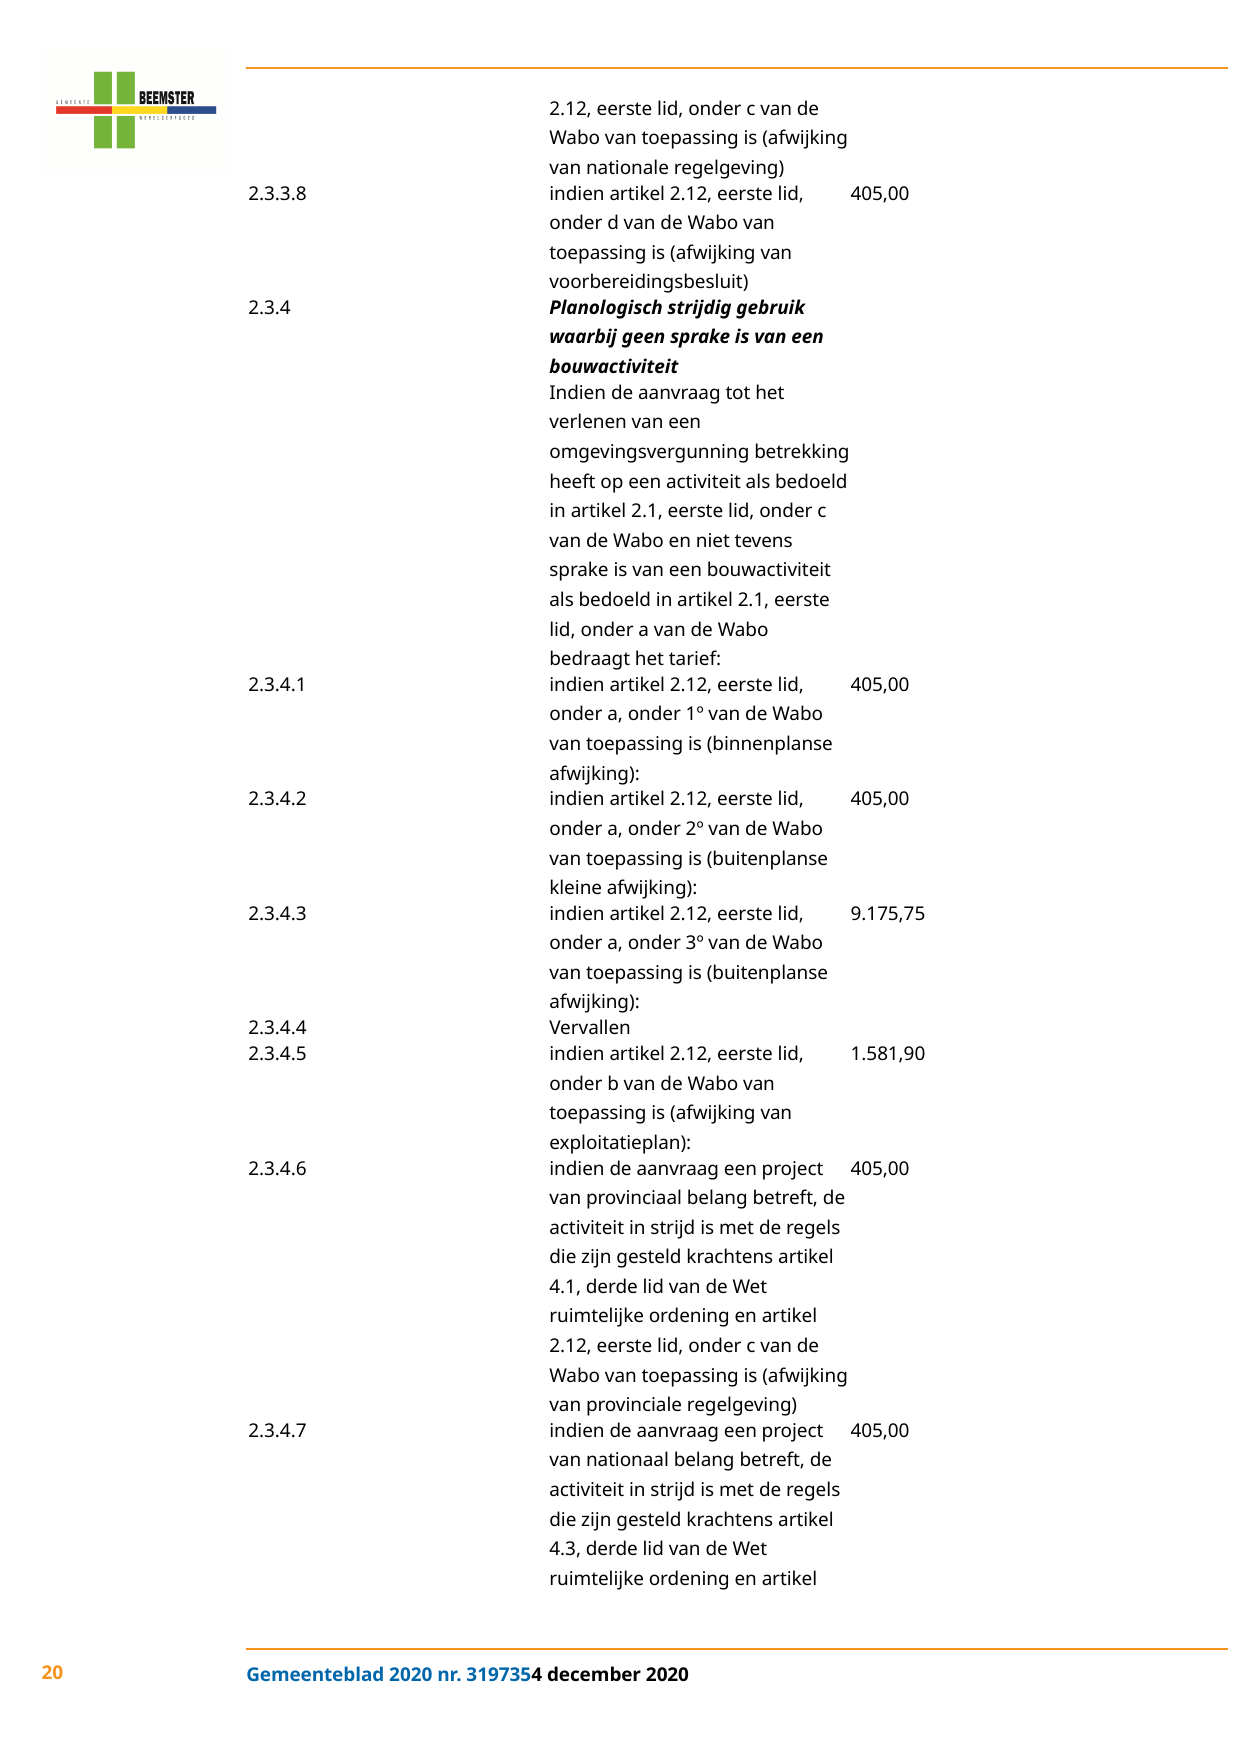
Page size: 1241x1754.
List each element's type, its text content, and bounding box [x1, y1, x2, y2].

table_cell [248, 379, 549, 671]
table_cell indien de aanvraag een project van provinciaal belang betreft, de activiteit in strijd is met de regels die zijn gesteld krachtens artikel 4.1, derde lid van de Wet ruimtelijke ordening en artikel 2.12, eerste lid, onder c van de Wabo van toepassing is (afwijking van provinciale regelgeving) [549, 1155, 850, 1417]
table_cell indien artikel 2.12, eerste lid, onder b van de Wabo van toepassing is (afwijking van exploitatieplan): [549, 1040, 850, 1155]
table_cell 2.3.4 [248, 294, 549, 379]
table_cell 405,00 [850, 786, 1152, 900]
table_cell 405,00 [850, 671, 1152, 786]
table_cell 1.581,90 [850, 1040, 1152, 1155]
table_cell indien artikel 2.12, eerste lid, onder d van de Wabo van toepassing is (afwijking van voorbereidingsbesluit) [549, 180, 850, 294]
table_cell [850, 294, 1152, 379]
table_cell [248, 95, 549, 180]
table_cell Planologisch strijdig gebruik waarbij geen sprake is van een bouwactiviteit [549, 294, 850, 379]
table_cell indien artikel 2.12, eerste lid, onder a, onder 2º van de Wabo van toepassing is (buitenplanse kleine afwijking): [549, 786, 850, 900]
table_cell 2.3.4.5 [248, 1040, 549, 1155]
table_cell 2.12, eerste lid, onder c van de Wabo van toepassing is (afwijking van nationale regelgeving) [549, 95, 850, 180]
table_cell 2.3.4.7 [248, 1417, 549, 1591]
table_cell indien artikel 2.12, eerste lid, onder a, onder 3º van de Wabo van toepassing is (buitenplanse afwijking): [549, 900, 850, 1014]
table_cell 405,00 [850, 180, 1152, 294]
table_cell 2.3.4.2 [248, 786, 549, 900]
table_cell 405,00 [850, 1155, 1152, 1417]
table_cell [850, 379, 1152, 671]
table_cell Vervallen [549, 1015, 850, 1040]
table_cell 2.3.4.6 [248, 1155, 549, 1417]
table_cell 405,00 [850, 1417, 1152, 1591]
table_cell 2.3.4.3 [248, 900, 549, 1014]
table_cell 2.3.4.1 [248, 671, 549, 786]
table_cell [850, 95, 1152, 180]
table_cell [850, 1015, 1152, 1040]
picture [41, 47, 231, 172]
table_cell 9.175,75 [850, 900, 1152, 1014]
table_cell indien de aanvraag een project van nationaal belang betreft, de activiteit in strijd is met de regels die zijn gesteld krachtens artikel 4.3, derde lid van de Wet ruimtelijke ordening en artikel [549, 1417, 850, 1591]
table_cell 2.3.3.8 [248, 180, 549, 294]
table_cell Indien de aanvraag tot het verlenen van een omgevingsvergunning betrekking heeft op een activiteit als bedoeld in artikel 2.1, eerste lid, onder c van de Wabo en niet tevens sprake is van een bouwactiviteit als bedoeld in artikel 2.1, eerste lid, onder a van de Wabo bedraagt het tarief: [549, 379, 850, 671]
table_cell 2.3.4.4 [248, 1015, 549, 1040]
table_cell indien artikel 2.12, eerste lid, onder a, onder 1º van de Wabo van toepassing is (binnenplanse afwijking): [549, 671, 850, 786]
